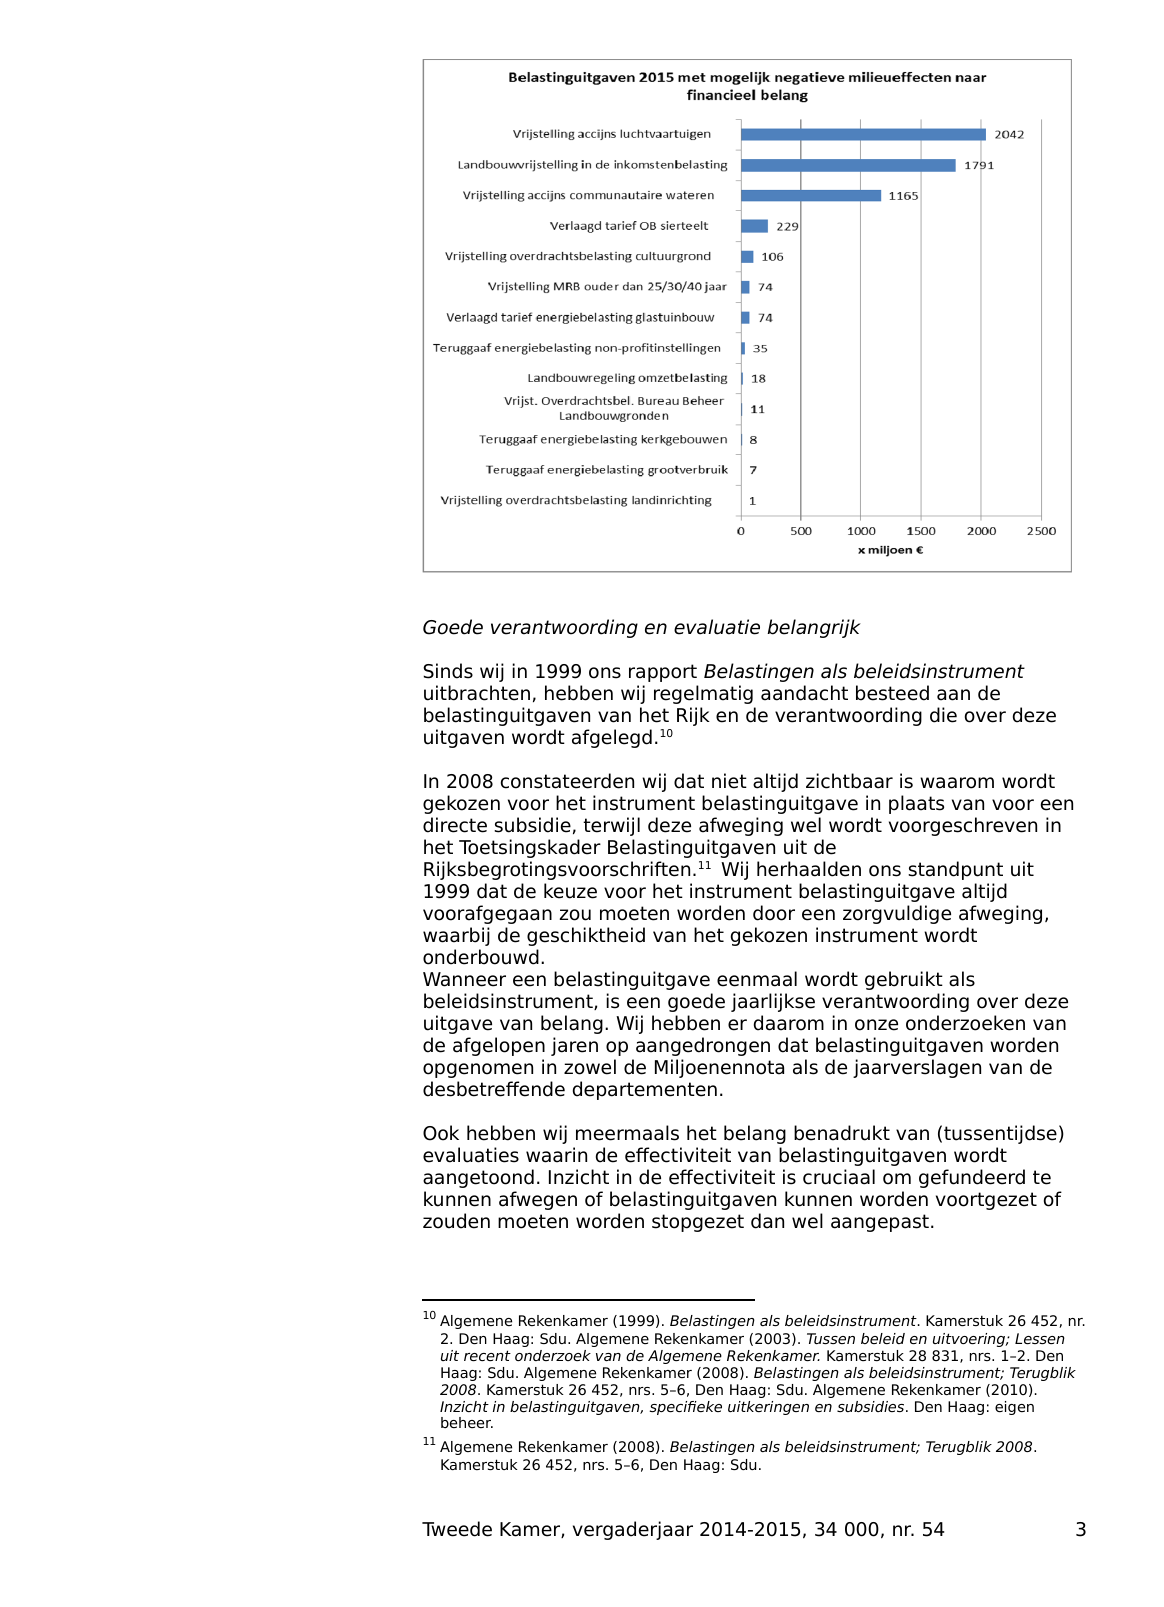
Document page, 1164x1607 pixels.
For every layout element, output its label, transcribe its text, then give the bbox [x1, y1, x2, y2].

text Algemene Rekenkamer (2008). Belastingen als beleidsinstrument; Terugblik 2008. Kamerstuk 26 452, nrs. 5–6, Den Haag: Sdu. [422, 1435, 1087, 1474]
text Algemene Rekenkamer (1999). Belastingen als beleidsinstrument. Kamerstuk 26 452, nr. 2. Den Haag: Sdu. Algemene Rekenkamer (2003). Tussen beleid en uitvoering; Lessen uit recent onderzoek van de Algemene Rekenkamer. Kamerstuk 28 831, nrs. 1–2. Den Haag: Sdu. Algemene Rekenkamer (2008). Belastingen als beleidsinstrument; Terugblik 2008. Kamerstuk 26 452, nrs. 5–6, Den Haag: Sdu. Algemene Rekenkamer (2010). Inzicht in belastinguitgaven, specifieke uitkeringen en subsidies. Den Haag: eigen beheer. [422, 1309, 1087, 1432]
subtitle Goede verantwoording en evaluatie belangrijk [422, 617, 1087, 639]
text Sinds wij in 1999 ons rapport Belastingen als beleidsinstrument uitbrachten, hebben wij regelmatig aandacht besteed aan de belastinguitgaven van het Rijk en de verantwoording die over deze uitgaven wordt afgelegd. [422, 661, 1087, 749]
text Wanneer een belastinguitgave eenmaal wordt gebruikt als beleidsinstrument, is een goede jaarlijkse verantwoording over deze uitgave van belang. Wij hebben er daarom in onze onderzoeken van de afgelopen jaren op aangedrongen dat belastinguitgaven worden opgenomen in zowel de Miljoenennota als de jaarverslagen van de desbetreffende departementen. [422, 969, 1087, 1101]
picture [422, 59, 1072, 573]
text Ook hebben wij meermaals het belang benadrukt van (tussentijdse) evaluaties waarin de effectiviteit van belastinguitgaven wordt aangetoond. Inzicht in de effectiviteit is cruciaal om gefundeerd te kunnen afwegen of belastinguitgaven kunnen worden voortgezet of zouden moeten worden stopgezet dan wel aangepast. [422, 1123, 1087, 1233]
text In 2008 constateerden wij dat niet altijd zichtbaar is waarom wordt gekozen voor het instrument belastinguitgave in plaats van voor een directe subsidie, terwijl deze afweging wel wordt voorgeschreven in het Toetsingskader Belastinguitgaven uit de Rijksbegrotingsvoorschriften. Wij herhaalden ons standpunt uit 1999 dat de keuze voor het instrument belastinguitgave altijd voorafgegaan zou moeten worden door een zorgvuldige afweging, waarbij de geschiktheid van het gekozen instrument wordt onderbouwd. [422, 771, 1087, 969]
